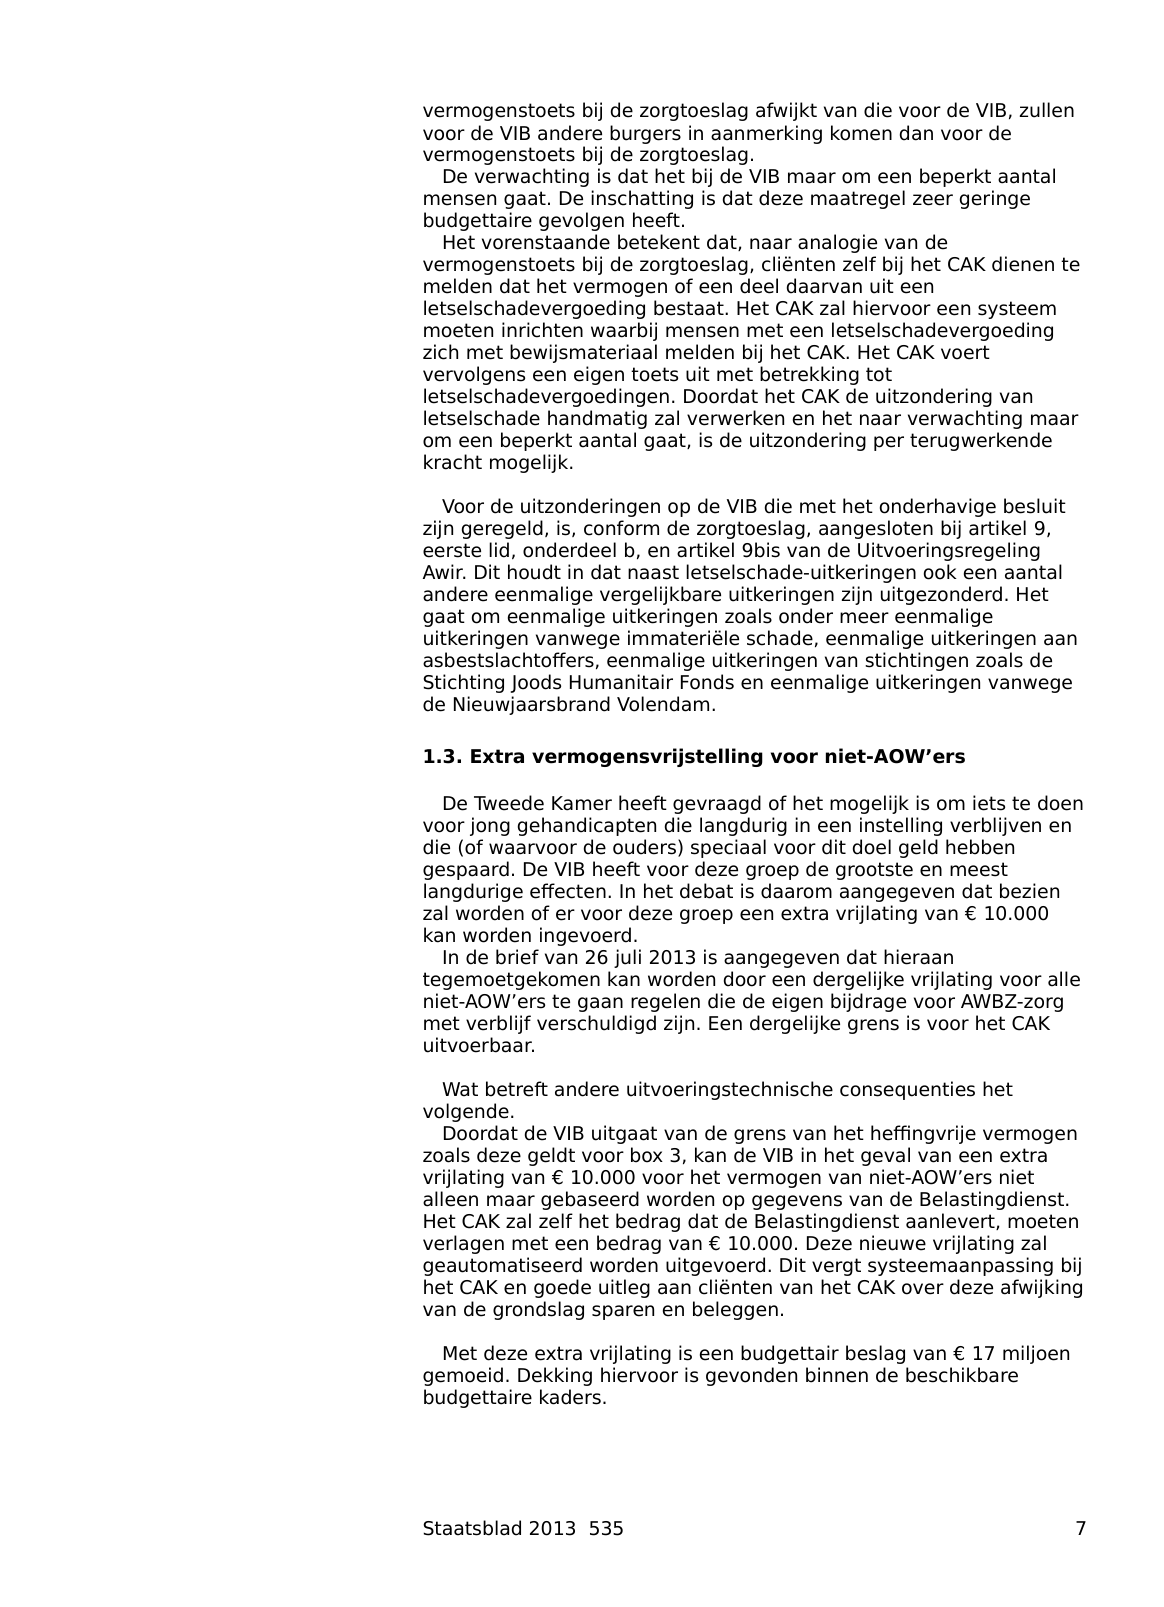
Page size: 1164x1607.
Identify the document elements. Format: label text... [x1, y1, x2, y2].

text Het vorenstaande betekent dat, naar analogie van de vermogenstoets bij de zorgtoeslag, cliënten zelf bij het CAK dienen te melden dat het vermogen of een deel daarvan uit een letselschadevergoeding bestaat. Het CAK zal hiervoor een systeem moeten inrichten waarbij mensen met een letselschadevergoeding zich met bewijsmateriaal melden bij het CAK. Het CAK voert vervolgens een eigen toets uit met betrekking tot letselschadevergoedingen. Doordat het CAK de uitzondering van letselschade handmatig zal verwerken en het naar verwachting maar om een beperkt aantal gaat, is de uitzondering per terugwerkende kracht mogelijk. [422, 232, 1087, 474]
text In de brief van 26 juli 2013 is aangegeven dat hieraan tegemoetgekomen kan worden door een dergelijke vrijlating voor alle niet-AOW’ers te gaan regelen die de eigen bijdrage voor AWBZ-zorg met verblijf verschuldigd zijn. Een dergelijke grens is voor het CAK uitvoerbaar. [422, 947, 1087, 1057]
text vermogenstoets bij de zorgtoeslag afwijkt van die voor de VIB, zullen voor de VIB andere burgers in aanmerking komen dan voor de vermogenstoets bij de zorgtoeslag. [422, 100, 1087, 166]
subtitle 1.3. Extra vermogensvrijstelling voor niet-AOW’ers [422, 746, 1087, 768]
text Doordat de VIB uitgaat van de grens van het heffingvrije vermogen zoals deze geldt voor box 3, kan de VIB in het geval van een extra vrijlating van € 10.000 voor het vermogen van niet-AOW’ers niet alleen maar gebaseerd worden op gegevens van de Belastingdienst. Het CAK zal zelf het bedrag dat de Belastingdienst aanlevert, moeten verlagen met een bedrag van € 10.000. Deze nieuwe vrijlating zal geautomatiseerd worden uitgevoerd. Dit vergt systeemaanpassing bij het CAK en goede uitleg aan cliënten van het CAK over deze afwijking van de grondslag sparen en beleggen. [422, 1123, 1087, 1321]
text Met deze extra vrijlating is een budgettair beslag van € 17 miljoen gemoeid. Dekking hiervoor is gevonden binnen de beschikbare budgettaire kaders. [422, 1343, 1087, 1409]
text De verwachting is dat het bij de VIB maar om een beperkt aantal mensen gaat. De inschatting is dat deze maatregel zeer geringe budgettaire gevolgen heeft. [422, 166, 1087, 232]
text De Tweede Kamer heeft gevraagd of het mogelijk is om iets te doen voor jong gehandicapten die langdurig in een instelling verblijven en die (of waarvoor de ouders) speciaal voor dit doel geld hebben gespaard. De VIB heeft voor deze groep de grootste en meest langdurige effecten. In het debat is daarom aangegeven dat bezien zal worden of er voor deze groep een extra vrijlating van € 10.000 kan worden ingevoerd. [422, 793, 1087, 947]
text Wat betreft andere uitvoeringstechnische consequenties het volgende. [422, 1079, 1087, 1123]
text Voor de uitzonderingen op de VIB die met het onderhavige besluit zijn geregeld, is, conform de zorgtoeslag, aangesloten bij artikel 9, eerste lid, onderdeel b, en artikel 9bis van de Uitvoeringsregeling Awir. Dit houdt in dat naast letselschade-uitkeringen ook een aantal andere eenmalige vergelijkbare uitkeringen zijn uitgezonderd. Het gaat om eenmalige uitkeringen zoals onder meer eenmalige uitkeringen vanwege immateriële schade, eenmalige uitkeringen aan asbestslachtoffers, eenmalige uitkeringen van stichtingen zoals de Stichting Joods Humanitair Fonds en eenmalige uitkeringen vanwege de Nieuwjaarsbrand Volendam. [422, 496, 1087, 716]
